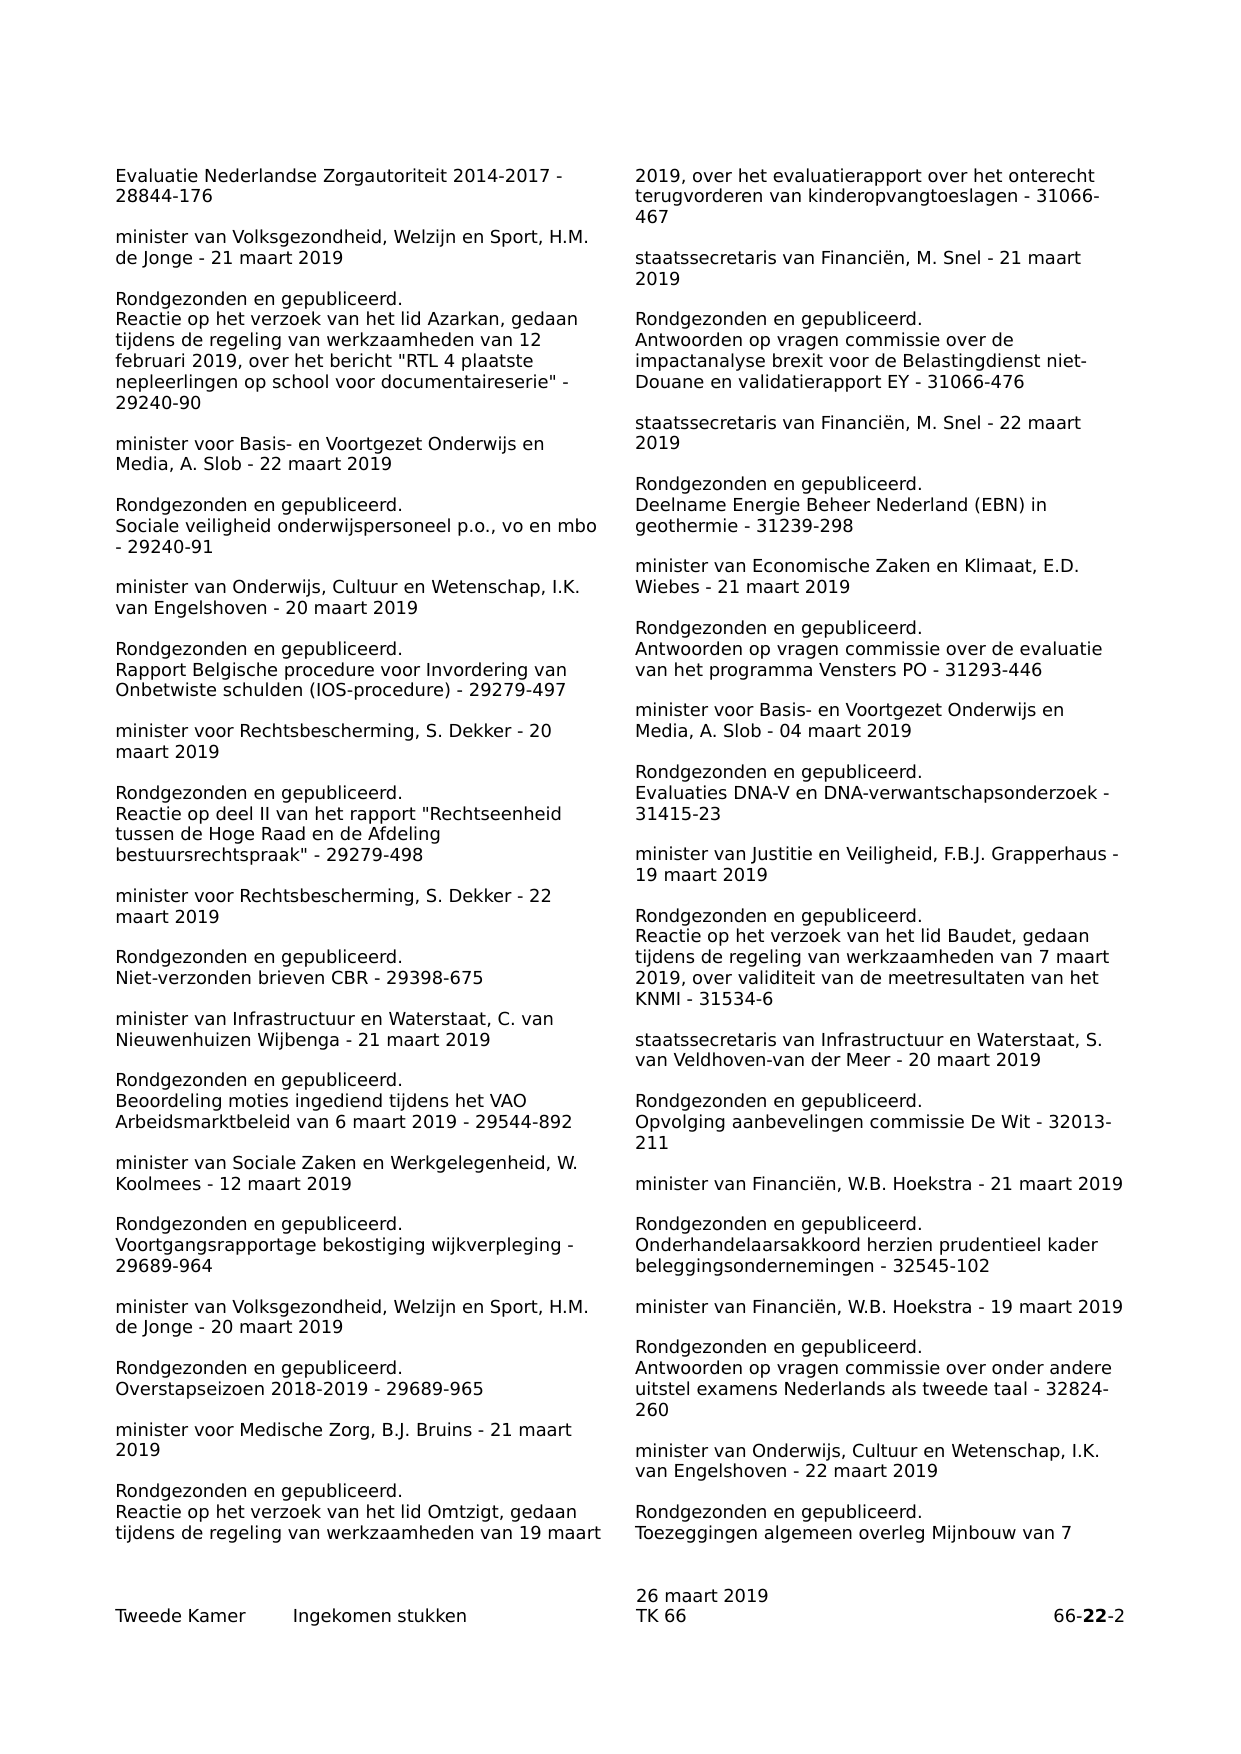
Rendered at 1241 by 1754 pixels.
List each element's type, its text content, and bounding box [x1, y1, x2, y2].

text Rondgezonden en gepubliceerd. [115, 1214, 605, 1235]
text minister van Financiën, W.B. Hoekstra - 21 maart 2019 [635, 1173, 1125, 1194]
text Reactie op deel II van het rapport "Rechtseenheid tussen de Hoge Raad en de Afdeling bestuursrechtspraak" - 29279-498 [115, 803, 605, 866]
text Deelname Energie Beheer Nederland (EBN) in geothermie - 31239-298 [635, 495, 1125, 536]
text Rondgezonden en gepubliceerd. [115, 639, 605, 659]
text Rondgezonden en gepubliceerd. [115, 495, 605, 516]
text Niet-verzonden brieven CBR - 29398-675 [115, 968, 605, 989]
text Rondgezonden en gepubliceerd. [635, 309, 1125, 330]
text Rondgezonden en gepubliceerd. [115, 782, 605, 803]
text Rondgezonden en gepubliceerd. [115, 1358, 605, 1379]
text Antwoorden op vragen commissie over onder andere uitstel examens Nederlands als tweede taal - 32824-260 [635, 1358, 1125, 1421]
text Evaluatie Nederlandse Zorgautoriteit 2014-2017 - 28844-176 [115, 165, 605, 207]
text Rondgezonden en gepubliceerd. [635, 1337, 1125, 1358]
text Rondgezonden en gepubliceerd. [635, 906, 1125, 926]
text Rondgezonden en gepubliceerd. [635, 1091, 1125, 1112]
text minister van Financiën, W.B. Hoekstra - 19 maart 2019 [635, 1297, 1125, 1317]
text Rondgezonden en gepubliceerd. [635, 1214, 1125, 1235]
text Rondgezonden en gepubliceerd. [635, 618, 1125, 638]
text minister van Volksgezondheid, Welzijn en Sport, H.M. de Jonge - 21 maart 2019 [115, 227, 605, 268]
text Overstapseizoen 2018-2019 - 29689-965 [115, 1379, 605, 1399]
text Rapport Belgische procedure voor Invordering van Onbetwiste schulden (IOS-procedure) - 29279-497 [115, 659, 605, 701]
text Reactie op het verzoek van het lid Azarkan, gedaan tijdens de regeling van werkzaamheden van 12 februari 2019, over het bericht "RTL 4 plaatste nepleerlingen op school voor documentaireserie" - 29240-90 [115, 309, 605, 413]
text Rondgezonden en gepubliceerd. [115, 947, 605, 968]
text Sociale veiligheid onderwijspersoneel p.o., vo en mbo - 29240-91 [115, 516, 605, 557]
text Antwoorden op vragen commissie over de evaluatie van het programma Vensters PO - 31293-446 [635, 638, 1125, 680]
text minister van Onderwijs, Cultuur en Wetenschap, I.K. van Engelshoven - 20 maart 2019 [115, 577, 605, 619]
text Rondgezonden en gepubliceerd. [635, 474, 1125, 495]
text Voortgangsrapportage bekostiging wijkverpleging - 29689-964 [115, 1235, 605, 1276]
text Rondgezonden en gepubliceerd. [115, 1481, 605, 1502]
text staatssecretaris van Infrastructuur en Waterstaat, S. van Veldhoven-van der Meer - 20 maart 2019 [635, 1029, 1125, 1071]
text minister van Economische Zaken en Klimaat, E.D. Wiebes - 21 maart 2019 [635, 556, 1125, 598]
text Opvolging aanbevelingen commissie De Wit - 32013-211 [635, 1112, 1125, 1153]
text minister van Justitie en Veiligheid, F.B.J. Grapperhaus - 19 maart 2019 [635, 844, 1125, 886]
text Beoordeling moties ingediend tijdens het VAO Arbeidsmarktbeleid van 6 maart 2019 - 29544-892 [115, 1091, 605, 1133]
text Evaluaties DNA-V en DNA-verwantschapsonderzoek - 31415-23 [635, 782, 1125, 824]
text staatssecretaris van Financiën, M. Snel - 22 maart 2019 [635, 412, 1125, 454]
text Onderhandelaarsakkoord herzien prudentieel kader beleggingsondernemingen - 32545-102 [635, 1235, 1125, 1277]
text minister van Sociale Zaken en Werkgelegenheid, W. Koolmees - 12 maart 2019 [115, 1153, 605, 1194]
text minister voor Rechtsbescherming, S. Dekker - 20 maart 2019 [115, 721, 605, 762]
text minister voor Medische Zorg, B.J. Bruins - 21 maart 2019 [115, 1419, 605, 1461]
text minister van Onderwijs, Cultuur en Wetenschap, I.K. van Engelshoven - 22 maart 2019 [635, 1441, 1125, 1482]
text minister van Infrastructuur en Waterstaat, C. van Nieuwenhuizen Wijbenga - 21 maart 2019 [115, 1009, 605, 1050]
text Reactie op het verzoek van het lid Omtzigt, gedaan tijdens de regeling van werkzaamheden van 19 maart [115, 1502, 605, 1543]
text Rondgezonden en gepubliceerd. [115, 1070, 605, 1091]
text minister voor Basis- en Voortgezet Onderwijs en Media, A. Slob - 22 maart 2019 [115, 433, 605, 475]
text Rondgezonden en gepubliceerd. [635, 1502, 1125, 1523]
text Rondgezonden en gepubliceerd. [635, 762, 1125, 782]
text Rondgezonden en gepubliceerd. [115, 288, 605, 309]
text 2019, over het evaluatierapport over het onterecht terugvorderen van kinderopvangtoeslagen - 31066-467 [635, 165, 1125, 228]
text Toezeggingen algemeen overleg Mijnbouw van 7 [635, 1523, 1125, 1543]
text Antwoorden op vragen commissie over de impactanalyse brexit voor de Belastingdienst niet-Douane en validatierapport EY - 31066-476 [635, 330, 1125, 392]
text staatssecretaris van Financiën, M. Snel - 21 maart 2019 [635, 248, 1125, 289]
text minister voor Basis- en Voortgezet Onderwijs en Media, A. Slob - 04 maart 2019 [635, 700, 1125, 742]
text Reactie op het verzoek van het lid Baudet, gedaan tijdens de regeling van werkzaamheden van 7 maart 2019, over validiteit van de meetresultaten van het KNMI - 31534-6 [635, 926, 1125, 1009]
text minister van Volksgezondheid, Welzijn en Sport, H.M. de Jonge - 20 maart 2019 [115, 1296, 605, 1338]
text minister voor Rechtsbescherming, S. Dekker - 22 maart 2019 [115, 886, 605, 927]
